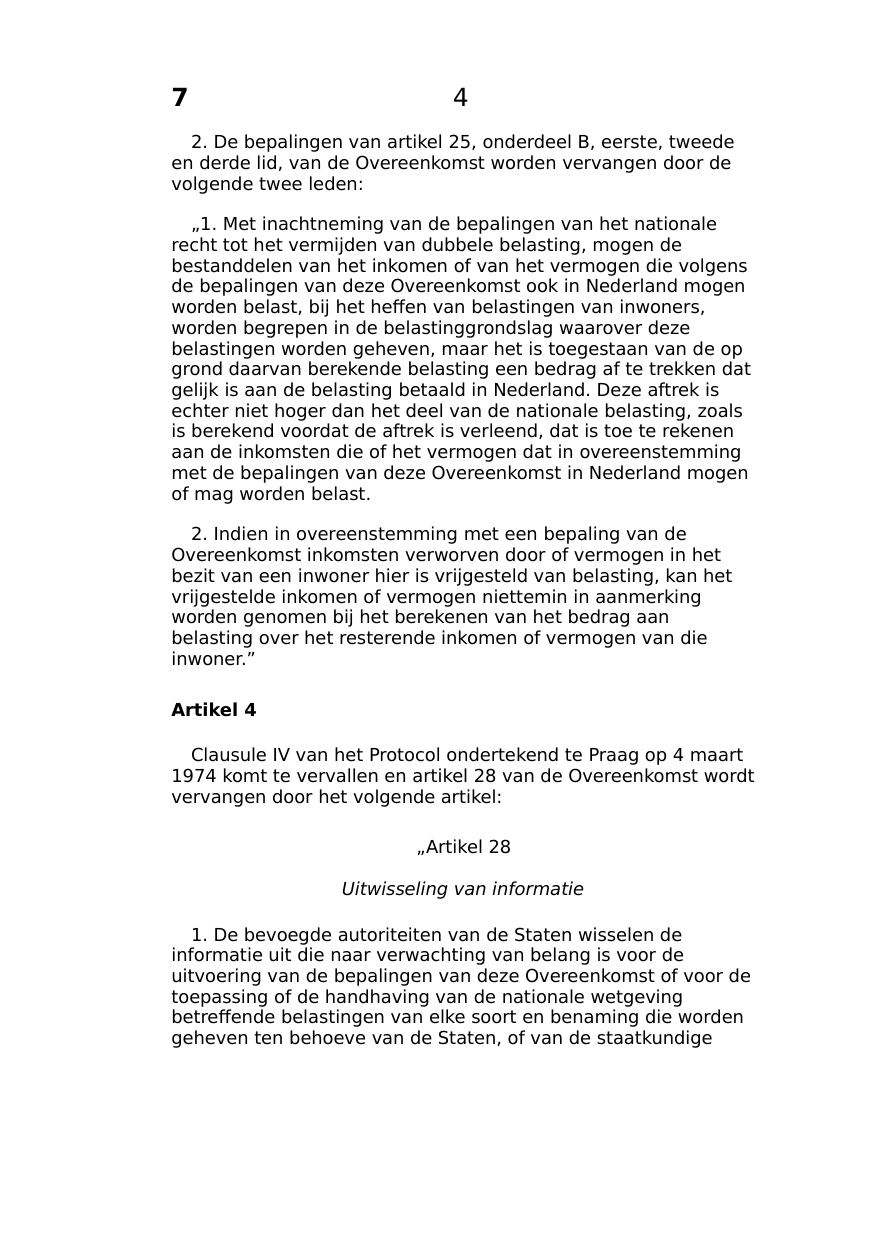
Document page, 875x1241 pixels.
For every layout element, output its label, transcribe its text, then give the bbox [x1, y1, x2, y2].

text 2. Indien in overeenstemming met een bepaling van de Overeenkomst inkomsten verworven door of vermogen in het bezit van een inwoner hier is vrijgesteld van belasting, kan het vrijgestelde inkomen of vermogen niettemin in aanmerking worden genomen bij het berekenen van het bedrag aan belasting over het resterende inkomen of vermogen van die inwoner.” [171, 524, 756, 669]
subtitle Artikel 4 [171, 699, 756, 720]
text Clausule IV van het Protocol ondertekend te Praag op 4 maart 1974 komt te vervallen en artikel 28 van de Overeenkomst wordt vervangen door het volgende artikel: [171, 745, 756, 807]
text 1. De bevoegde autoriteiten van de Staten wisselen de informatie uit die naar verwachting van belang is voor de uitvoering van de bepalingen van deze Overeenkomst of voor de toepassing of de handhaving van de nationale wetgeving betreffende belastingen van elke soort en benaming die worden geheven ten behoeve van de Staten, of van de staatkundige [171, 924, 756, 1049]
subtitle „Artikel 28 Uitwisseling van informatie [171, 837, 756, 899]
text 2. De bepalingen van artikel 25, onderdeel B, eerste, tweede en derde lid, van de Overeenkomst worden vervangen door de volgende twee leden: [171, 132, 756, 194]
text „1. Met inachtneming van de bepalingen van het nationale recht tot het vermijden van dubbele belasting, mogen de bestanddelen van het inkomen of van het vermogen die volgens de bepalingen van deze Overeenkomst ook in Nederland mogen worden belast, bij het heffen van belastingen van inwoners, worden begrepen in de belastinggrondslag waarover deze belastingen worden geheven, maar het is toegestaan van de op grond daarvan berekende belasting een bedrag af te trekken dat gelijk is aan de belasting betaald in Nederland. Deze aftrek is echter niet hoger dan het deel van de nationale belasting, zoals is berekend voordat de aftrek is verleend, dat is toe te rekenen aan de inkomsten die of het vermogen dat in overeenstemming met de bepalingen van deze Overeenkomst in Nederland mogen of mag worden belast. [171, 214, 756, 504]
